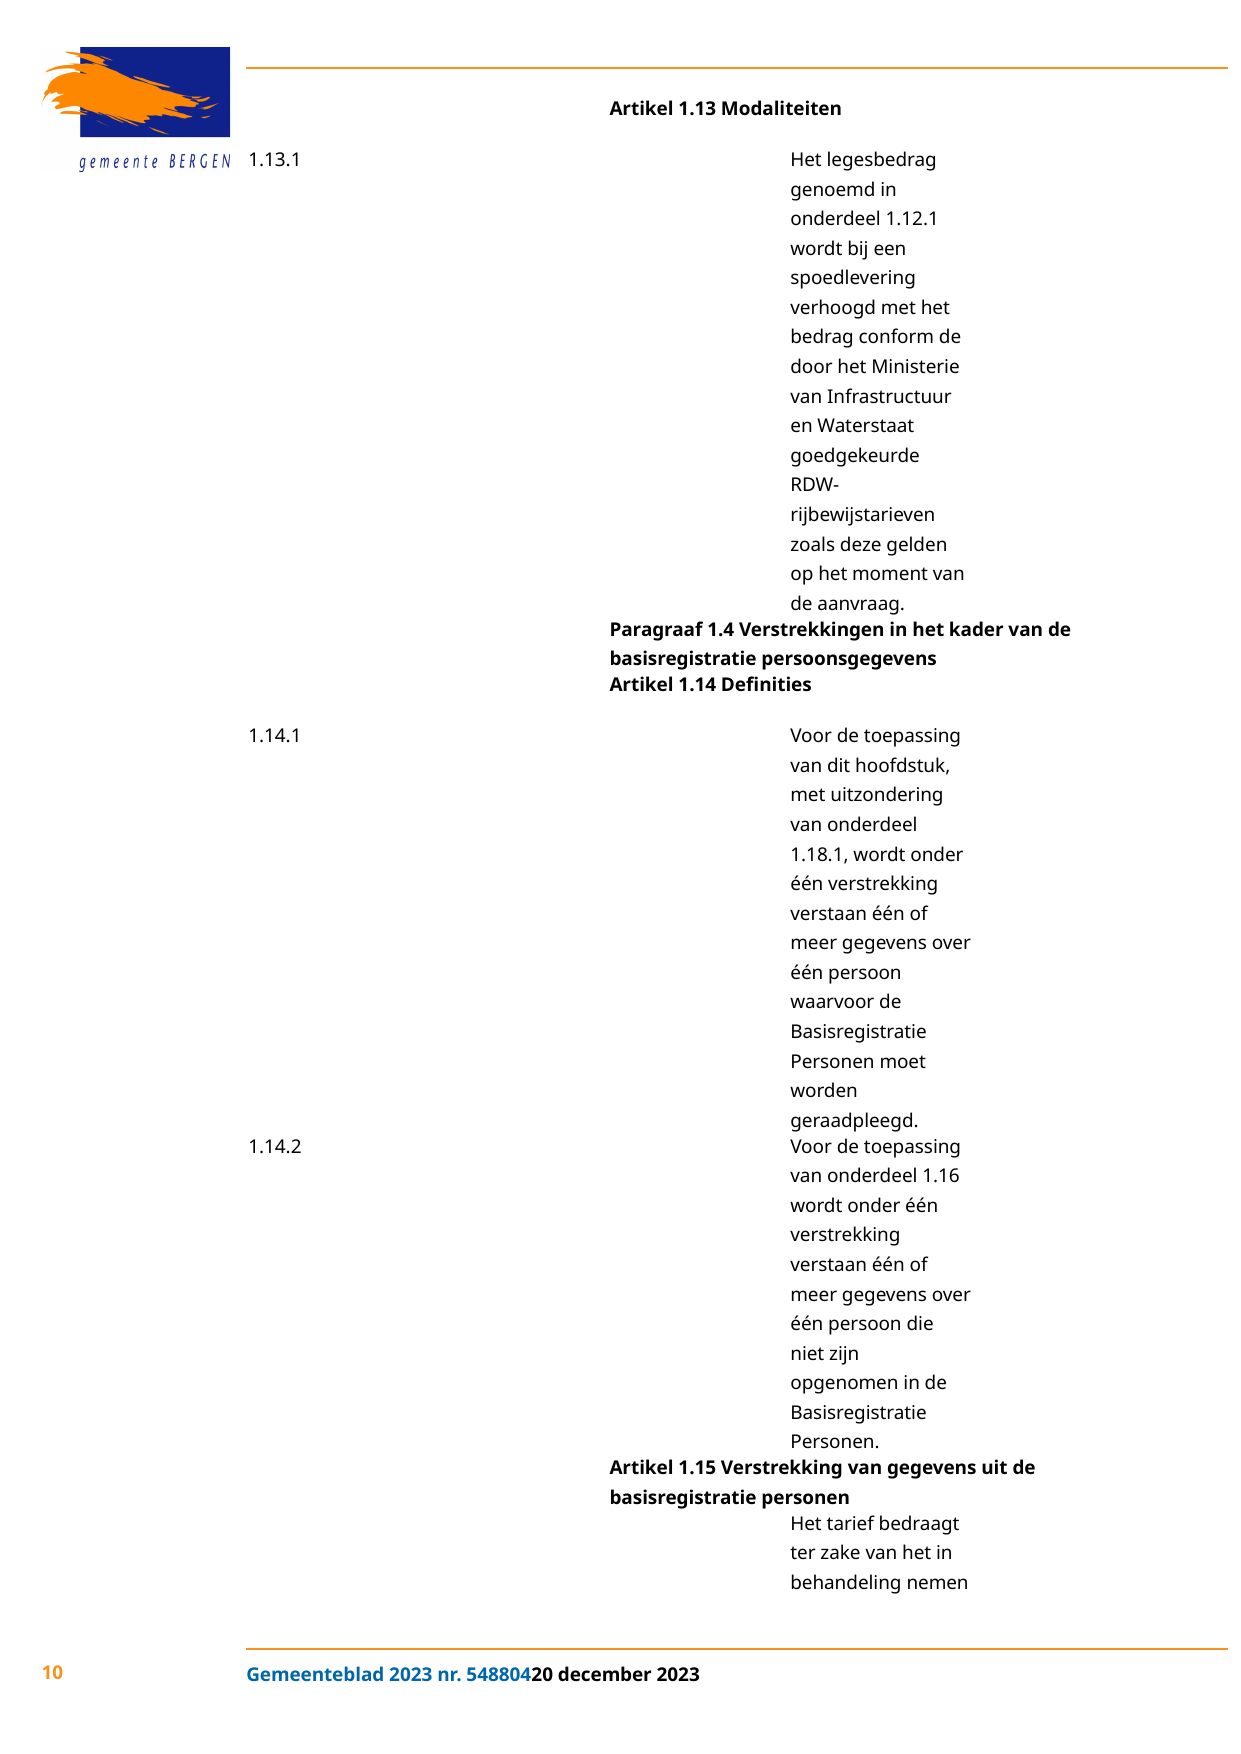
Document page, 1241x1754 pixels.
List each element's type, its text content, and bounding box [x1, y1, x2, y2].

table_cell [248, 616, 609, 671]
table_cell [971, 146, 1152, 616]
table_cell Artikel 1.15 Verstrekking van gegevens uit de basisregistratie personen [609, 1454, 1152, 1510]
table_cell Voor de toepassing van onderdeel 1.16 wordt onder één verstrekking verstaan één of meer gegevens over één persoon die niet zijn opgenomen in de Basisregistratie Personen. [790, 1133, 971, 1454]
table_cell [248, 95, 609, 121]
table_cell Het tarief bedraagt ter zake van het in behandeling nemen [790, 1510, 971, 1594]
table_cell 1.14.2 [248, 1133, 429, 1454]
table_cell [971, 1133, 1152, 1454]
table_cell [429, 1510, 790, 1594]
table_cell [248, 121, 429, 146]
table_cell [429, 121, 790, 146]
table_cell 1.14.1 [248, 723, 429, 1133]
table_cell [790, 697, 971, 722]
table_cell [429, 1133, 790, 1454]
table_cell Voor de toepassing van dit hoofdstuk, met uitzondering van onderdeel 1.18.1, wordt onder één verstrekking verstaan één of meer gegevens over één persoon waarvoor de Basisregistratie Personen moet worden geraadpleegd. [790, 723, 971, 1133]
table_cell [971, 1510, 1152, 1594]
table_cell Artikel 1.13 Modaliteiten [609, 95, 1152, 121]
table_cell [429, 723, 790, 1133]
table_cell [971, 723, 1152, 1133]
picture [41, 47, 231, 172]
table_cell [248, 1454, 609, 1510]
table_cell 1.13.1 [248, 146, 429, 616]
table_cell [429, 697, 790, 722]
table_cell [790, 121, 971, 146]
table_cell [248, 1510, 429, 1594]
table_cell [971, 697, 1152, 722]
table_cell [248, 671, 609, 697]
table_cell [971, 121, 1152, 146]
table_cell Het legesbedrag genoemd in onderdeel 1.12.1 wordt bij een spoedlevering verhoogd met het bedrag conform de door het Ministerie van Infrastructuur en Waterstaat goedgekeurde RDW-rijbewijstarieven zoals deze gelden op het moment van de aanvraag. [790, 146, 971, 616]
table_cell [248, 697, 429, 722]
table_cell [429, 146, 790, 616]
table_cell Artikel 1.14 Definities [609, 671, 1152, 697]
table_cell Paragraaf 1.4 Verstrekkingen in het kader van de basisregistratie persoonsgegevens [609, 616, 1152, 671]
